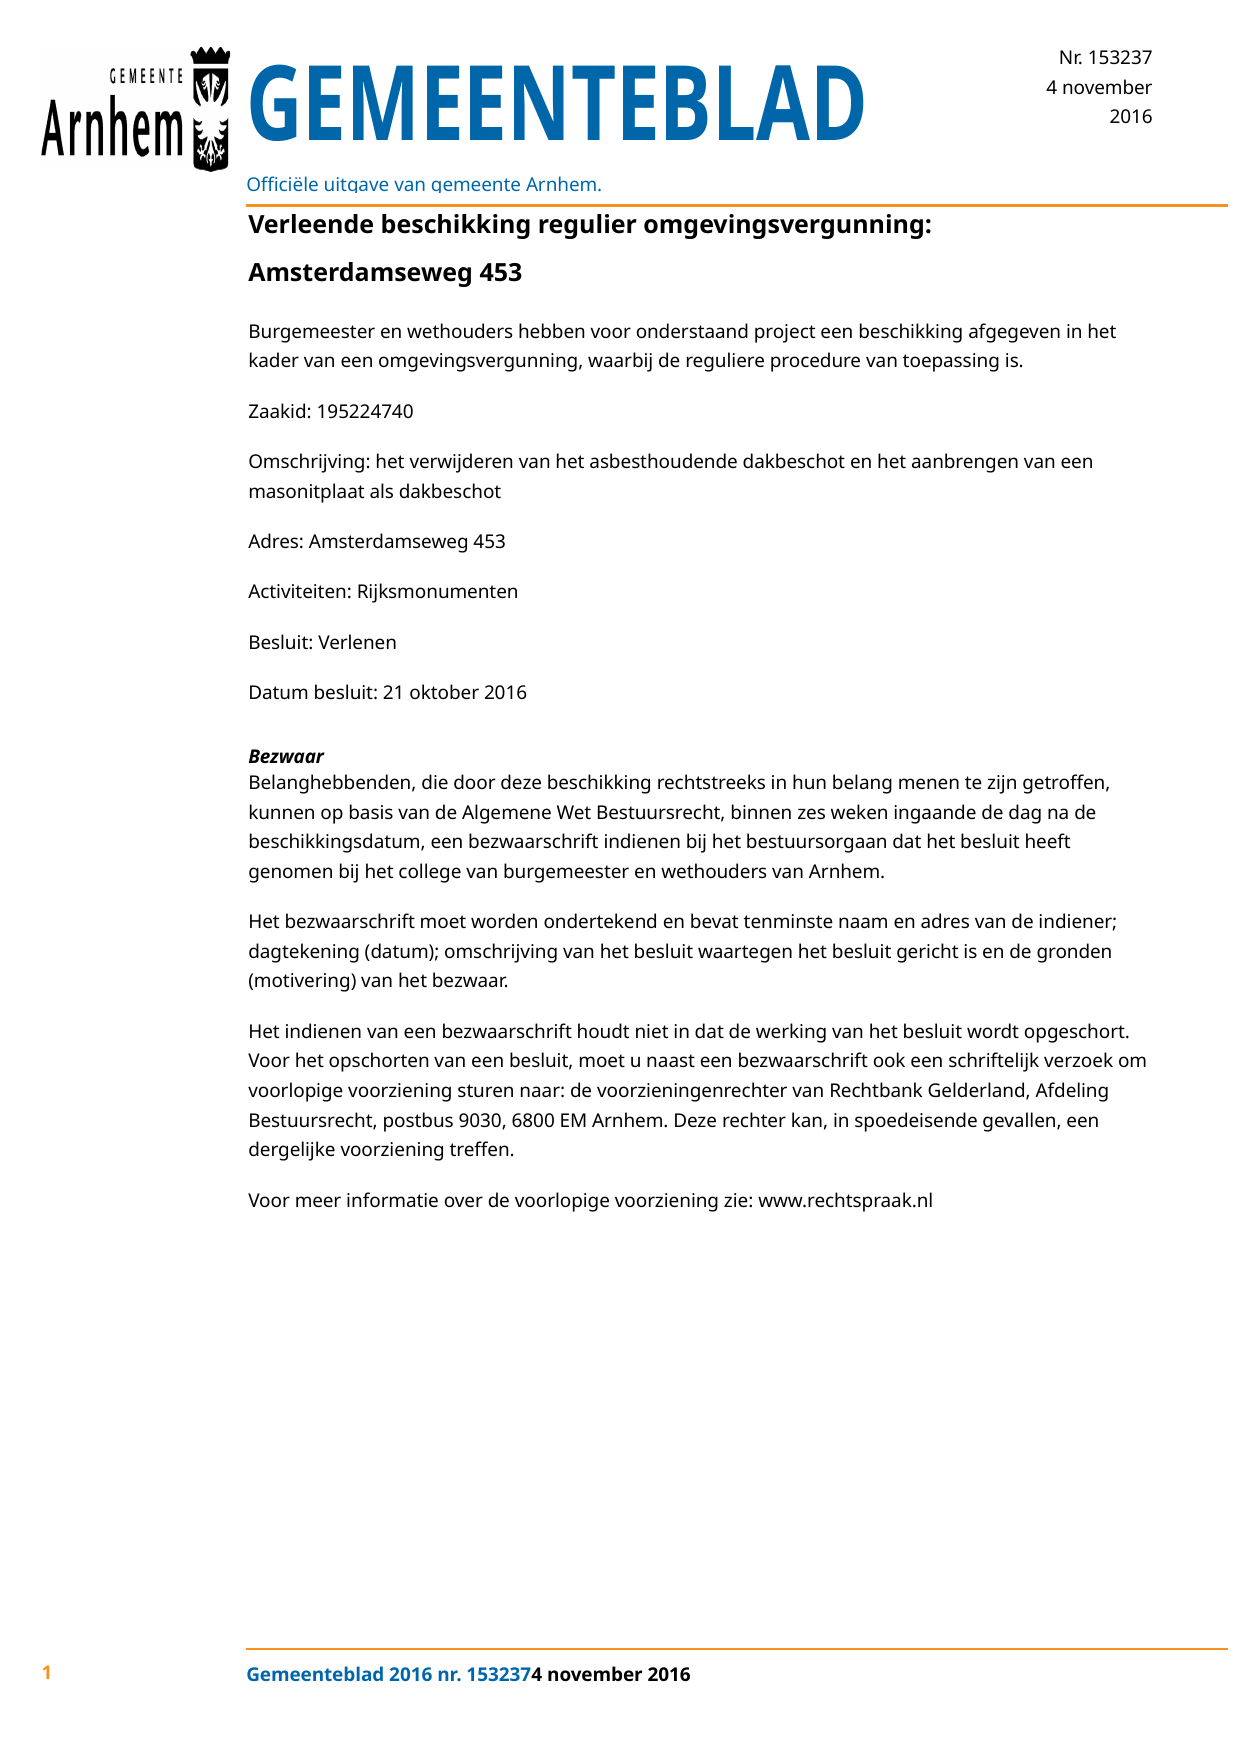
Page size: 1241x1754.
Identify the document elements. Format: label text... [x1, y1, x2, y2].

text Datum besluit: 21 oktober 2016 [248, 679, 1152, 705]
text Het bezwaarschrift moet worden ondertekend en bevat tenminste naam en adres van de indiener; dagtekening (datum); omschrijving van het besluit waartegen het besluit gericht is en de gronden (motivering) van het bezwaar. [248, 908, 1152, 993]
text Activiteiten: Rijksmonumenten [248, 579, 1152, 604]
text Zaakid: 195224740 [248, 398, 1152, 424]
text Het indienen van een bezwaarschrift houdt niet in dat de werking van het besluit wordt opgeschort. Voor het opschorten van een besluit, moet u naast een bezwaarschrift ook een schriftelijk verzoek om voorlopige voorziening sturen naar: de voorzieningenrechter van Rechtbank Gelderland, Afdeling Bestuursrecht, postbus 9030, 6800 EM Arnhem. Deze rechter kan, in spoedeisende gevallen, een dergelijke voorziening treffen. [248, 1018, 1152, 1162]
text Besluit: Verlenen [248, 629, 1152, 655]
picture [41, 47, 231, 172]
text Verleende beschikking regulier omgevingsvergunning: Amsterdamseweg 453 [248, 207, 1152, 288]
text Adres: Amsterdamseweg 453 [248, 528, 1152, 554]
text Omschrijving: het verwijderen van het asbesthoudende dakbeschot en het aanbrengen van een masonitplaat als dakbeschot [248, 448, 1152, 504]
text Voor meer informatie over de voorlopige voorziening zie: www.rechtspraak.nl [248, 1187, 1152, 1212]
text Bezwaar [248, 743, 1152, 769]
text Belanghebbenden, die door deze beschikking rechtstreeks in hun belang menen te zijn getroffen, kunnen op basis van de Algemene Wet Bestuursrecht, binnen zes weken ingaande de dag na de beschikkingsdatum, een bezwaarschrift indienen bij het bestuursorgaan dat het besluit heeft genomen bij het college van burgemeester en wethouders van Arnhem. [248, 769, 1152, 884]
text Burgemeester en wethouders hebben voor onderstaand project een beschikking afgegeven in het kader van een omgevingsvergunning, waarbij de reguliere procedure van toepassing is. [248, 318, 1152, 373]
